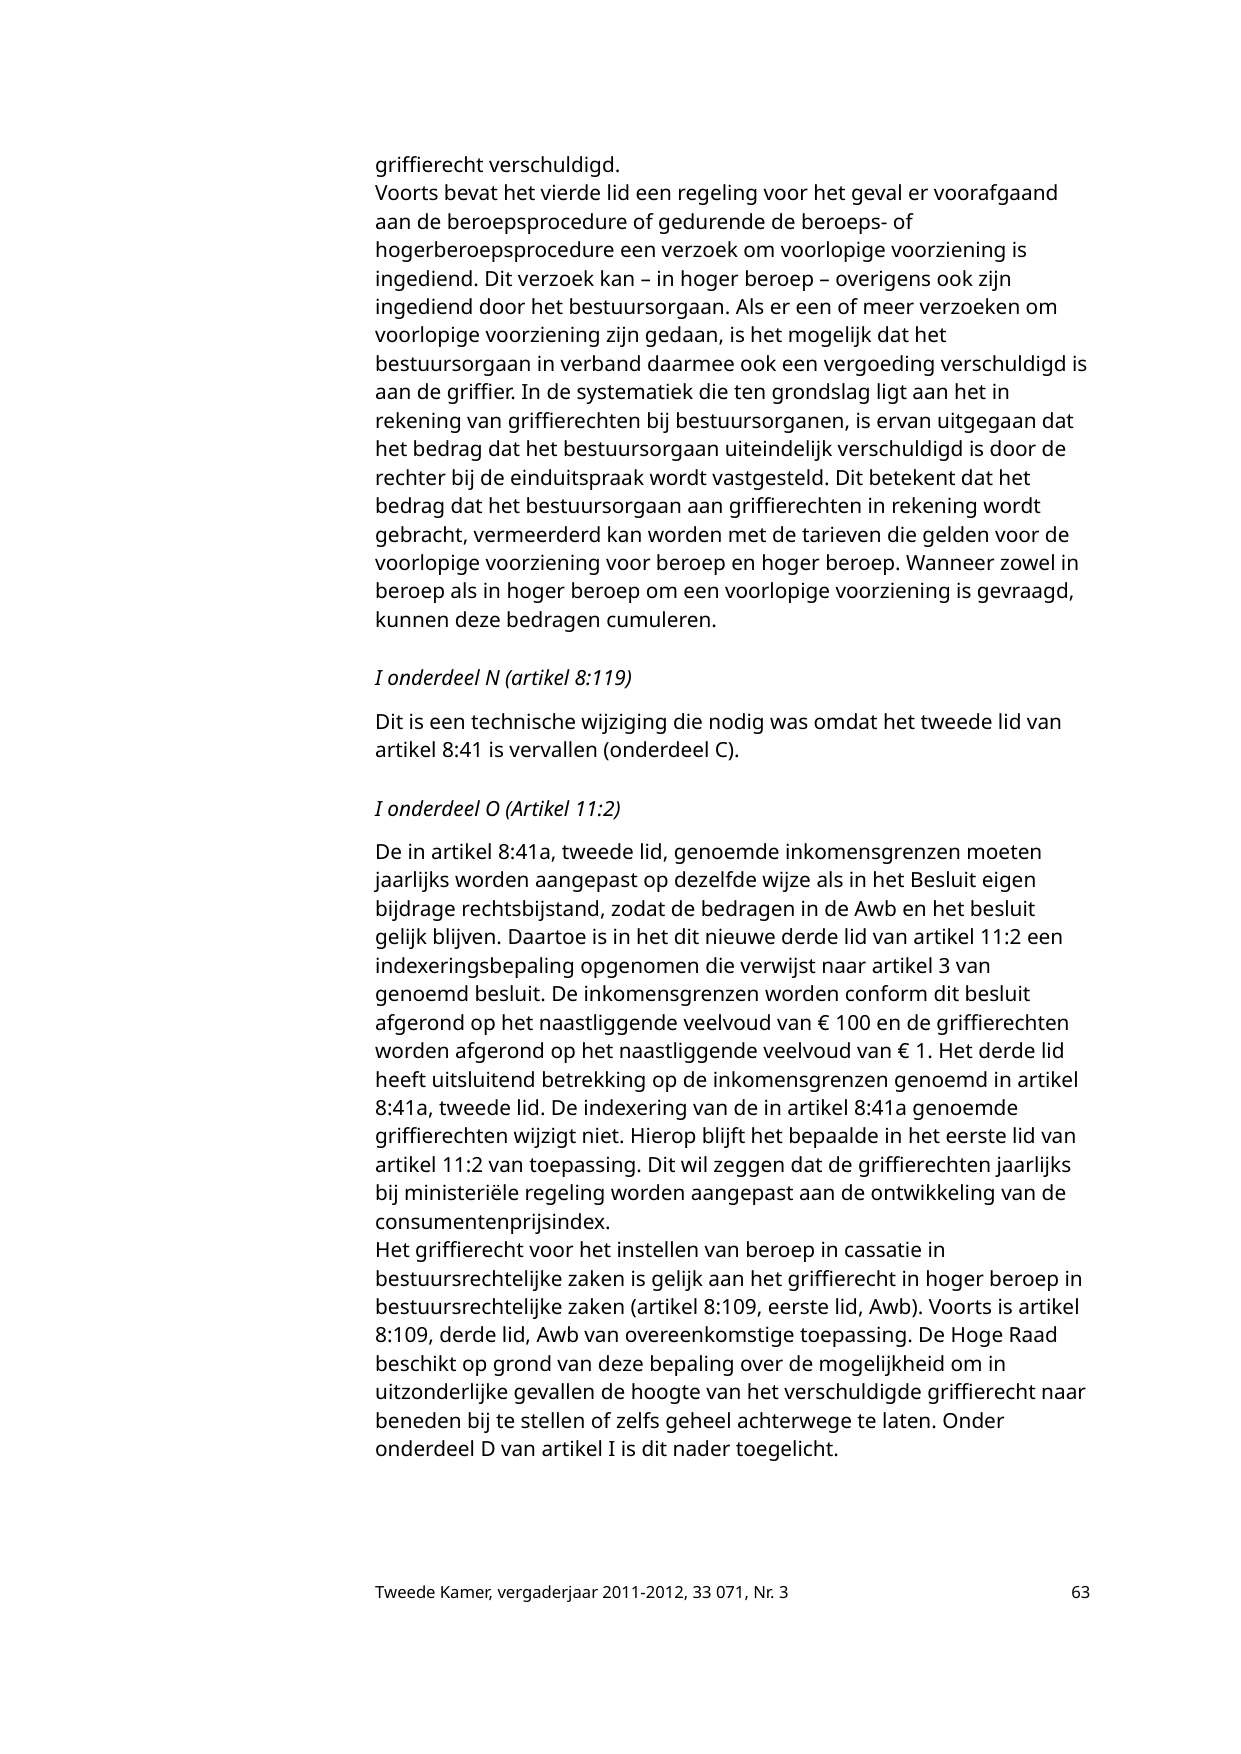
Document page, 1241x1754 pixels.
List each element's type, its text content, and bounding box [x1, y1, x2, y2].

text Het griffierecht voor het instellen van beroep in cassatie in bestuursrechtelijke zaken is gelijk aan het griffierecht in hoger beroep in bestuursrechtelijke zaken (artikel 8:109, eerste lid, Awb). Voorts is artikel 8:109, derde lid, Awb van overeenkomstige toepassing. De Hoge Raad beschikt op grond van deze bepaling over de mogelijkheid om in uitzonderlijke gevallen de hoogte van het verschuldigde griffierecht naar beneden bij te stellen of zelfs geheel achterwege te laten. Onder onderdeel D van artikel I is dit nader toegelicht. [375, 1235, 1090, 1463]
text I onderdeel O (Artikel 11:2) [375, 794, 1090, 822]
text Voorts bevat het vierde lid een regeling voor het geval er voorafgaand aan de beroepsprocedure of gedurende de beroeps- of hogerberoepsprocedure een verzoek om voorlopige voorziening is ingediend. Dit verzoek kan – in hoger beroep – overigens ook zijn ingediend door het bestuursorgaan. Als er een of meer verzoeken om voorlopige voorziening zijn gedaan, is het mogelijk dat het bestuursorgaan in verband daarmee ook een vergoeding verschuldigd is aan de griffier. In de systematiek die ten grondslag ligt aan het in rekening van griffierechten bij bestuursorganen, is ervan uitgegaan dat het bedrag dat het bestuursorgaan uiteindelijk verschuldigd is door de rechter bij de einduitspraak wordt vastgesteld. Dit betekent dat het bedrag dat het bestuursorgaan aan griffierechten in rekening wordt gebracht, vermeerderd kan worden met de tarieven die gelden voor de voorlopige voorziening voor beroep en hoger beroep. Wanneer zowel in beroep als in hoger beroep om een voorlopige voorziening is gevraagd, kunnen deze bedragen cumuleren. [375, 178, 1090, 633]
text I onderdeel N (artikel 8:119) [375, 663, 1090, 692]
text Dit is een technische wijziging die nodig was omdat het tweede lid van artikel 8:41 is vervallen (onderdeel C). [375, 707, 1090, 764]
text griffierecht verschuldigd. [375, 150, 1090, 178]
text De in artikel 8:41a, tweede lid, genoemde inkomensgrenzen moeten jaarlijks worden aangepast op dezelfde wijze als in het Besluit eigen bijdrage rechtsbijstand, zodat de bedragen in de Awb en het besluit gelijk blijven. Daartoe is in het dit nieuwe derde lid van artikel 11:2 een indexeringsbepaling opgenomen die verwijst naar artikel 3 van genoemd besluit. De inkomensgrenzen worden conform dit besluit afgerond op het naastliggende veelvoud van € 100 en de griffierechten worden afgerond op het naastliggende veelvoud van € 1. Het derde lid heeft uitsluitend betrekking op de inkomensgrenzen genoemd in artikel 8:41a, tweede lid. De indexering van de in artikel 8:41a genoemde griffierechten wijzigt niet. Hierop blijft het bepaalde in het eerste lid van artikel 11:2 van toepassing. Dit wil zeggen dat de griffierechten jaarlijks bij ministeriële regeling worden aangepast aan de ontwikkeling van de consumentenprijsindex. [375, 837, 1090, 1235]
